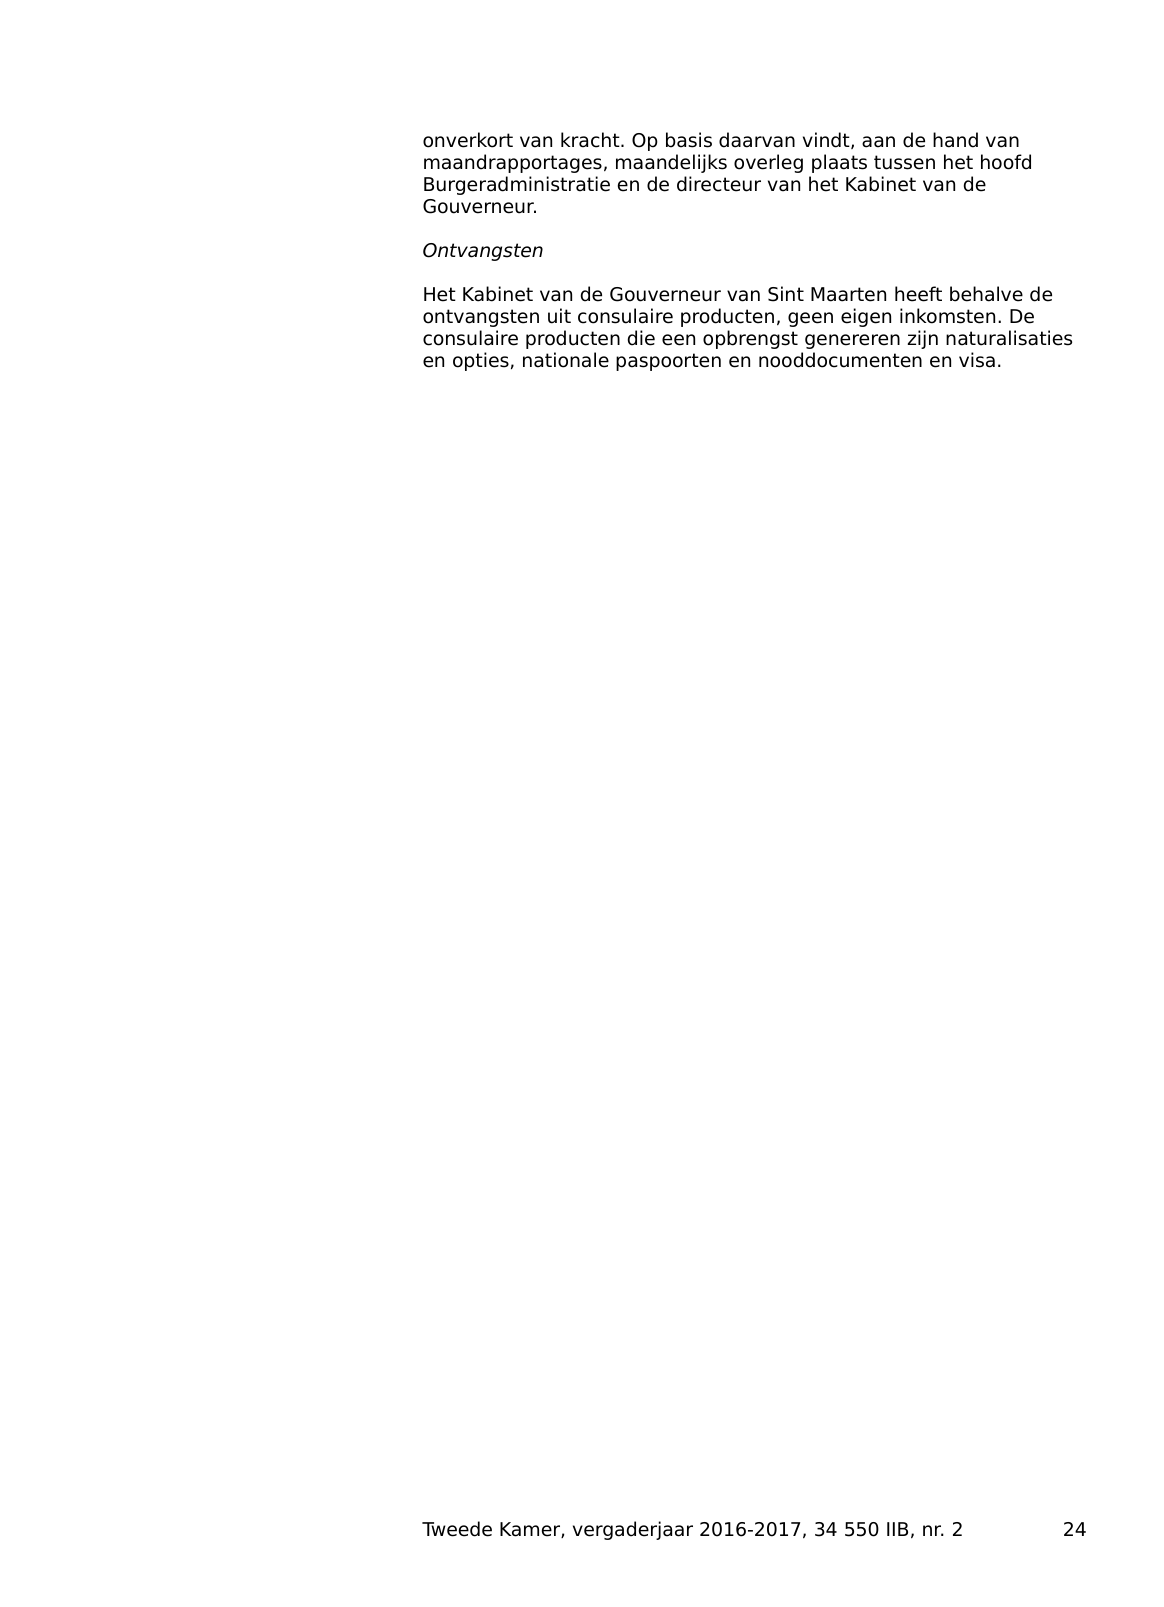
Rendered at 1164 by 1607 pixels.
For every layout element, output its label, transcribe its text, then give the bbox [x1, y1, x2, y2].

subtitle Ontvangsten [422, 240, 1087, 262]
text onverkort van kracht. Op basis daarvan vindt, aan de hand van maandrapportages, maandelijks overleg plaats tussen het hoofd Burgeradministratie en de directeur van het Kabinet van de Gouverneur. [422, 130, 1087, 218]
text Het Kabinet van de Gouverneur van Sint Maarten heeft behalve de ontvangsten uit consulaire producten, geen eigen inkomsten. De consulaire producten die een opbrengst genereren zijn naturalisaties en opties, nationale paspoorten en nooddocumenten en visa. [422, 284, 1087, 372]
